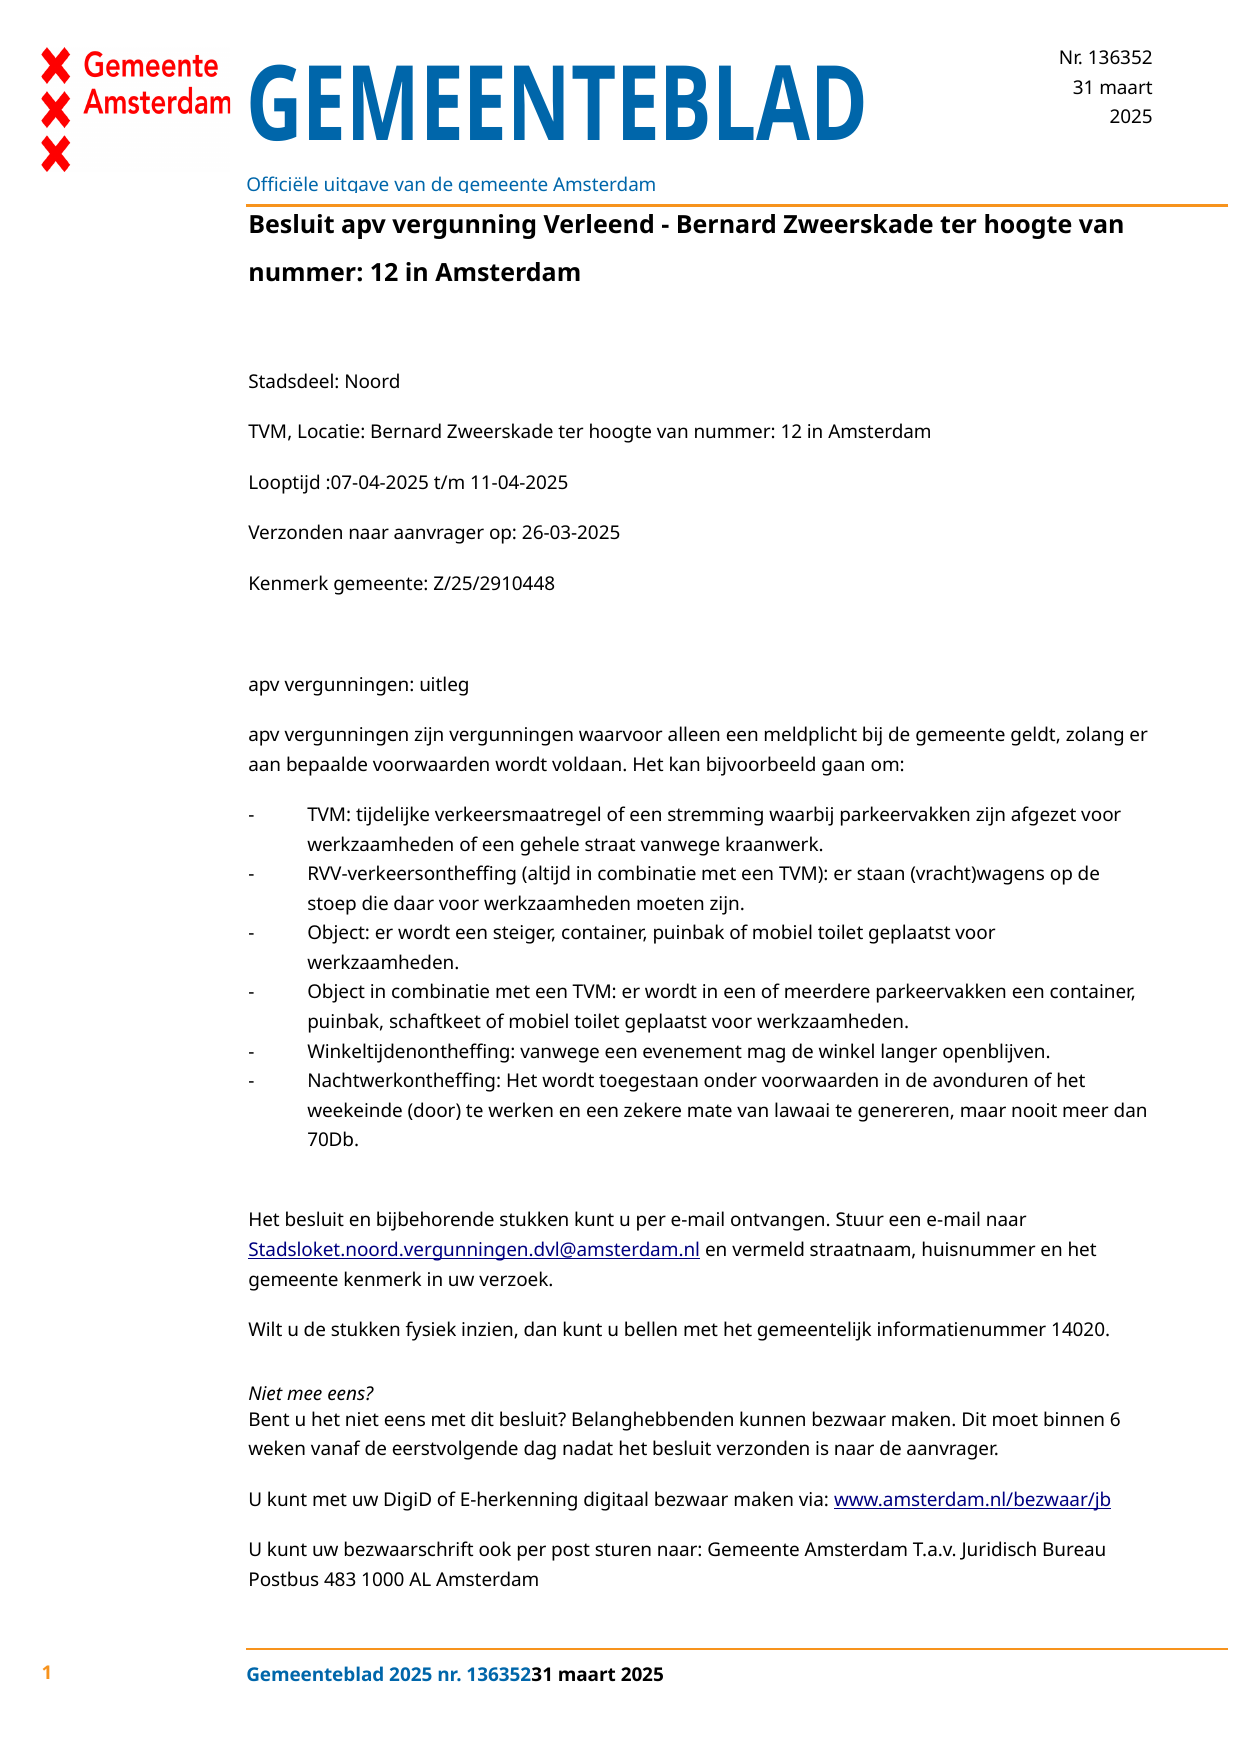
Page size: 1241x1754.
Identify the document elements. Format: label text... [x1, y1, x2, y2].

list Winkeltijdenontheffing: vanwege een evenement mag de winkel langer openblijven. [248, 1038, 1152, 1064]
text Besluit apv vergunning Verleend - Bernard Zweerskade ter hoogte van nummer: 12 in Amsterdam [248, 207, 1152, 288]
list Object: er wordt een steiger, container, puinbak of mobiel toilet geplaatst voor werkzaamheden. [248, 919, 1152, 975]
text Het besluit en bijbehorende stukken kunt u per e-mail ontvangen. Stuur een e-mail naar Stadsloket.noord.vergunningen.dvl@amsterdam.nl en vermeld straatnaam, huisnummer en het gemeente kenmerk in uw verzoek. [248, 1207, 1152, 1292]
text Bent u het niet eens met dit besluit? Belanghebbenden kunnen bezwaar maken. Dit moet binnen 6 weken vanaf de eerstvolgende dag nadat het besluit verzonden is naar de aanvrager. [248, 1406, 1152, 1461]
text Wilt u de stukken fysiek inzien, dan kunt u bellen met het gemeentelijk informatienummer 14020. [248, 1316, 1152, 1342]
picture [41, 47, 231, 172]
text Kenmerk gemeente: Z/25/2910448 [248, 570, 1152, 596]
text Stadsdeel: Noord [248, 368, 1152, 394]
text U kunt met uw DigiD of E-herkenning digitaal bezwaar maken via: www.amsterdam.nl/bezwaar/jb [248, 1486, 1152, 1512]
text TVM, Locatie: Bernard Zweerskade ter hoogte van nummer: 12 in Amsterdam [248, 419, 1152, 444]
list TVM: tijdelijke verkeersmaatregel of een stremming waarbij parkeervakken zijn afgezet voor werkzaamheden of een gehele straat vanwege kraanwerk. [248, 801, 1152, 857]
list Object in combinatie met een TVM: er wordt in een of meerdere parkeervakken een container, puinbak, schaftkeet of mobiel toilet geplaatst voor werkzaamheden. [248, 979, 1152, 1034]
text apv vergunningen zijn vergunningen waarvoor alleen een meldplicht bij de gemeente geldt, zolang er aan bepaalde voorwaarden wordt voldaan. Het kan bijvoorbeeld gaan om: [248, 721, 1152, 777]
list RVV-verkeersontheffing (altijd in combinatie met een TVM): er staan (vracht)wagens op de stoep die daar voor werkzaamheden moeten zijn. [248, 860, 1152, 916]
text apv vergunningen: uitleg [248, 671, 1152, 697]
text Niet mee eens? [248, 1380, 1152, 1406]
text Verzonden naar aanvrager op: 26-03-2025 [248, 519, 1152, 545]
text U kunt uw bezwaarschrift ook per post sturen naar: Gemeente Amsterdam T.a.v. Juridisch Bureau Postbus 483 1000 AL Amsterdam [248, 1536, 1152, 1592]
list Nachtwerkontheffing: Het wordt toegestaan onder voorwaarden in de avonduren of het weekeinde (door) te werken en een zekere mate van lawaai te genereren, maar nooit meer dan 70Db. [248, 1067, 1152, 1152]
text Looptijd :07-04-2025 t/m 11-04-2025 [248, 469, 1152, 495]
